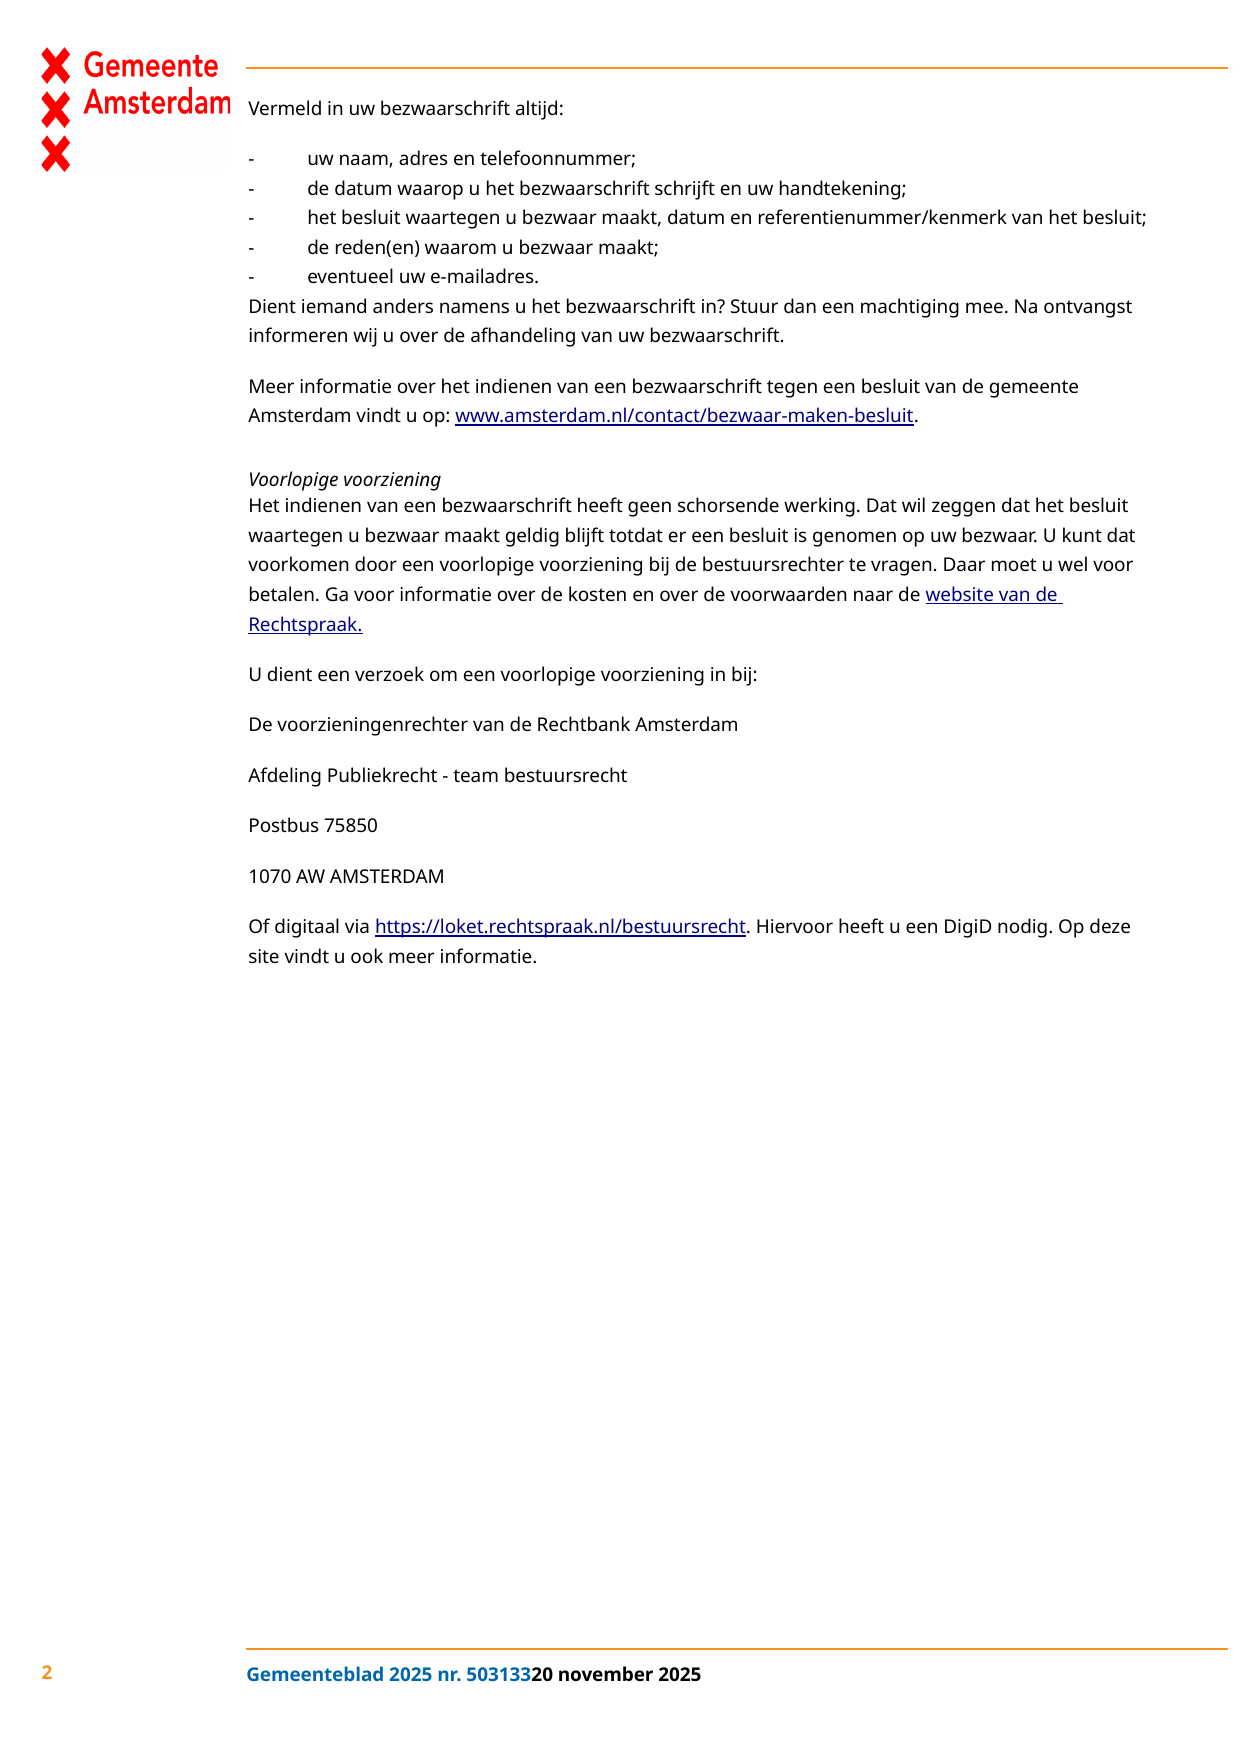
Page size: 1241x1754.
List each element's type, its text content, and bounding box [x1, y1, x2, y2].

text Of digitaal via https://loket.rechtspraak.nl/bestuursrecht. Hiervoor heeft u een DigiD nodig. Op deze site vindt u ook meer informatie. [248, 913, 1152, 968]
list eventueel uw e-mailadres. [248, 263, 1152, 289]
text Het indienen van een bezwaarschrift heeft geen schorsende werking. Dat wil zeggen dat het besluit waartegen u bezwaar maakt geldig blijft totdat er een besluit is genomen op uw bezwaar. U kunt dat voorkomen door een voorlopige voorziening bij de bestuursrechter te vragen. Daar moet u wel voor betalen. Ga voor informatie over de kosten en over de voorwaarden naar de website van de Rechtspraak. [248, 492, 1152, 636]
text Dient iemand anders namens u het bezwaarschrift in? Stuur dan een machtiging mee. Na ontvangst informeren wij u over de afhandeling van uw bezwaarschrift. [248, 293, 1152, 348]
text Vermeld in uw bezwaarschrift altijd: [248, 95, 1152, 121]
text 1070 AW AMSTERDAM [248, 863, 1152, 888]
list het besluit waartegen u bezwaar maakt, datum en referentienummer/kenmerk van het besluit; [248, 204, 1152, 230]
text Afdeling Publiekrecht - team bestuursrecht [248, 762, 1152, 788]
text De voorzieningenrechter van de Rechtbank Amsterdam [248, 712, 1152, 737]
text Postbus 75850 [248, 812, 1152, 838]
list uw naam, adres en telefoonnummer; [248, 145, 1152, 171]
list de reden(en) waarom u bezwaar maakt; [248, 234, 1152, 260]
picture [41, 47, 231, 172]
text Meer informatie over het indienen van een bezwaarschrift tegen een besluit van de gemeente Amsterdam vindt u op: www.amsterdam.nl/contact/bezwaar-maken-besluit. [248, 373, 1152, 428]
list de datum waarop u het bezwaarschrift schrijft en uw handtekening; [248, 175, 1152, 201]
text Voorlopige voorziening [248, 467, 1152, 492]
text U dient een verzoek om een voorlopige voorziening in bij: [248, 661, 1152, 687]
